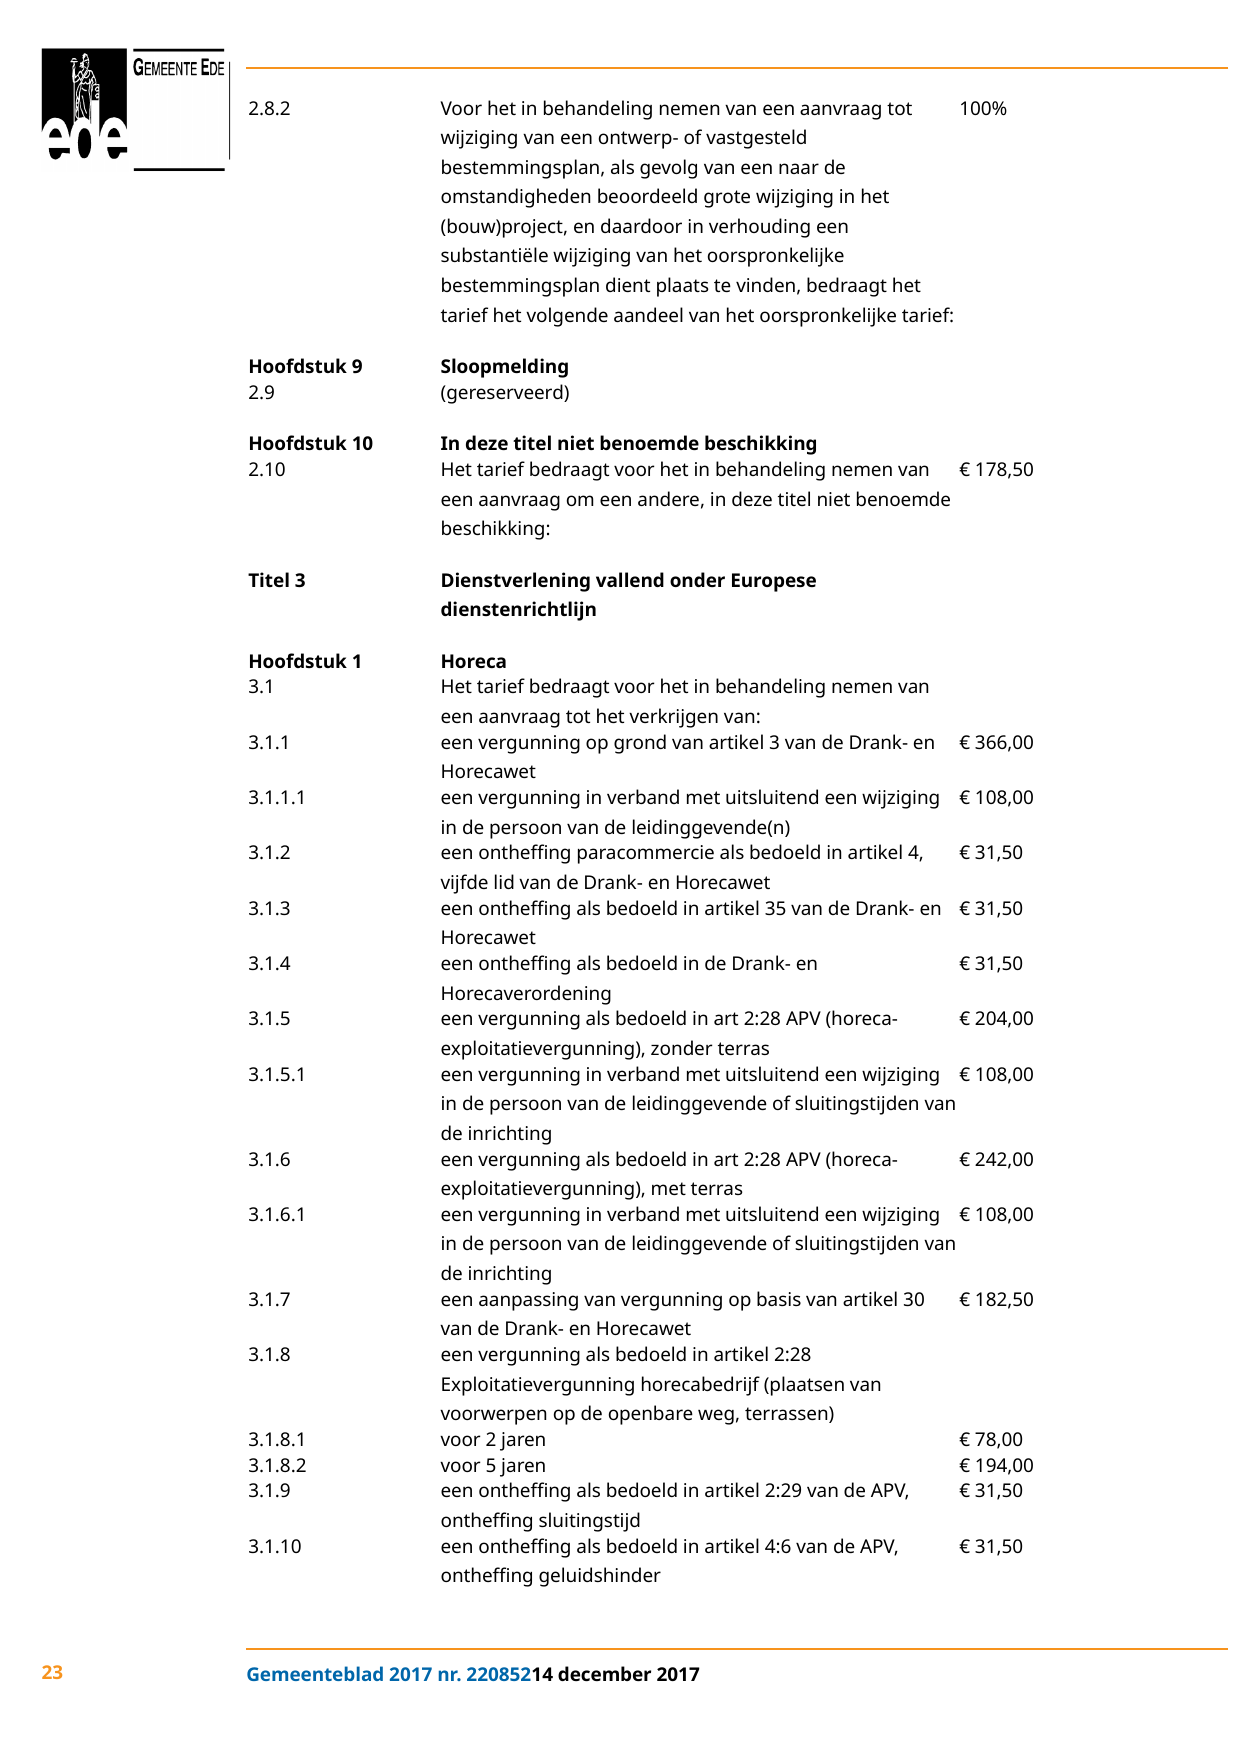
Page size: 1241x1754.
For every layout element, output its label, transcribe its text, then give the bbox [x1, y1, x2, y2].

table_cell een vergunning in verband met uitsluitend een wijziging in de persoon van de leidinggevende(n) [440, 784, 959, 839]
table_cell [959, 353, 1152, 379]
table_cell 2.10 [248, 456, 440, 541]
table_cell € 108,00 [959, 784, 1152, 839]
table_cell 3.1.7 [248, 1286, 440, 1341]
table_cell [248, 328, 440, 353]
table_cell 3.1.1 [248, 729, 440, 784]
picture [41, 47, 231, 172]
table_cell 3.1.6 [248, 1146, 440, 1201]
table_cell € 31,50 [959, 950, 1152, 1006]
table_cell (gereserveerd) [440, 379, 959, 405]
table_cell 3.1.5.1 [248, 1061, 440, 1146]
table_cell [440, 328, 959, 353]
table_cell Dienstverlening vallend onder Europese dienstenrichtlijn [440, 567, 959, 622]
table_cell [440, 622, 959, 648]
table_cell 3.1.8.2 [248, 1452, 440, 1478]
table_cell € 31,50 [959, 1533, 1152, 1588]
table_cell een vergunning als bedoeld in art 2:28 APV (horeca-exploitatievergunning), met terras [440, 1146, 959, 1201]
table_cell [959, 379, 1152, 405]
table_cell 3.1.9 [248, 1478, 440, 1533]
table_cell een ontheffing als bedoeld in de Drank- en Horecaverordening [440, 950, 959, 1006]
table_cell 2.8.2 [248, 95, 440, 328]
table_cell Het tarief bedraagt voor het in behandeling nemen van een aanvraag tot het verkrijgen van: [440, 674, 959, 729]
table_cell € 242,00 [959, 1146, 1152, 1201]
table_cell € 31,50 [959, 840, 1152, 895]
table_cell Voor het in behandeling nemen van een aanvraag tot wijziging van een ontwerp- of vastgesteld bestemmingsplan, als gevolg van een naar de omstandigheden beoordeeld grote wijziging in het (bouw)project, en daardoor in verhouding een substantiële wijziging van het oorspronkelijke bestemmingsplan dient plaats te vinden, bedraagt het tarief het volgende aandeel van het oorspronkelijke tarief: [440, 95, 959, 328]
table_cell 3.1.6.1 [248, 1201, 440, 1286]
table_cell 3.1.5 [248, 1006, 440, 1061]
table_cell [248, 405, 440, 431]
table_cell 3.1.1.1 [248, 784, 440, 839]
table_cell [959, 567, 1152, 622]
table_cell [248, 622, 440, 648]
table_cell € 182,50 [959, 1286, 1152, 1341]
table_cell Hoofdstuk 9 [248, 353, 440, 379]
table_cell [959, 674, 1152, 729]
table_cell een aanpassing van vergunning op basis van artikel 30 van de Drank- en Horecawet [440, 1286, 959, 1341]
table_cell 100% [959, 95, 1152, 328]
table_cell € 108,00 [959, 1201, 1152, 1286]
table_cell In deze titel niet benoemde beschikking [440, 431, 959, 456]
table_cell een ontheffing paracommercie als bedoeld in artikel 4, vijfde lid van de Drank- en Horecawet [440, 840, 959, 895]
table_cell [440, 541, 959, 567]
table_cell een vergunning als bedoeld in artikel 2:28 Exploitatievergunning horecabedrijf (plaatsen van voorwerpen op de openbare weg, terrassen) [440, 1341, 959, 1426]
table_cell [959, 431, 1152, 456]
table_cell 2.9 [248, 379, 440, 405]
table_cell [440, 405, 959, 431]
table_cell een vergunning als bedoeld in art 2:28 APV (horeca-exploitatievergunning), zonder terras [440, 1006, 959, 1061]
table_cell € 31,50 [959, 895, 1152, 950]
table_cell Sloopmelding [440, 353, 959, 379]
table_cell [248, 541, 440, 567]
table_cell 3.1.8.1 [248, 1426, 440, 1452]
table_cell € 204,00 [959, 1006, 1152, 1061]
table_cell € 194,00 [959, 1452, 1152, 1478]
table_cell [959, 541, 1152, 567]
table_cell [959, 622, 1152, 648]
table_cell [959, 648, 1152, 674]
table_cell 3.1.2 [248, 840, 440, 895]
table_cell [959, 405, 1152, 431]
table_cell [959, 328, 1152, 353]
table_cell een ontheffing als bedoeld in artikel 2:29 van de APV, ontheffing sluitingstijd [440, 1478, 959, 1533]
table_cell € 78,00 [959, 1426, 1152, 1452]
table_cell 3.1 [248, 674, 440, 729]
table_cell Hoofdstuk 10 [248, 431, 440, 456]
table_cell € 108,00 [959, 1061, 1152, 1146]
table_cell 3.1.8 [248, 1341, 440, 1426]
table_cell Titel 3 [248, 567, 440, 622]
table_cell Horeca [440, 648, 959, 674]
table_cell [959, 1341, 1152, 1426]
table_cell 3.1.3 [248, 895, 440, 950]
table_cell een ontheffing als bedoeld in artikel 35 van de Drank- en Horecawet [440, 895, 959, 950]
table_cell 3.1.10 [248, 1533, 440, 1588]
table_cell 3.1.4 [248, 950, 440, 1006]
table_cell een vergunning op grond van artikel 3 van de Drank- en Horecawet [440, 729, 959, 784]
table_cell Hoofdstuk 1 [248, 648, 440, 674]
table_cell een vergunning in verband met uitsluitend een wijziging in de persoon van de leidinggevende of sluitingstijden van de inrichting [440, 1201, 959, 1286]
table_cell voor 2 jaren [440, 1426, 959, 1452]
table_cell € 31,50 [959, 1478, 1152, 1533]
table_cell een vergunning in verband met uitsluitend een wijziging in de persoon van de leidinggevende of sluitingstijden van de inrichting [440, 1061, 959, 1146]
table_cell € 366,00 [959, 729, 1152, 784]
table_cell Het tarief bedraagt voor het in behandeling nemen van een aanvraag om een andere, in deze titel niet benoemde beschikking: [440, 456, 959, 541]
table_cell € 178,50 [959, 456, 1152, 541]
table_cell een ontheffing als bedoeld in artikel 4:6 van de APV, ontheffing geluidshinder [440, 1533, 959, 1588]
table_cell voor 5 jaren [440, 1452, 959, 1478]
